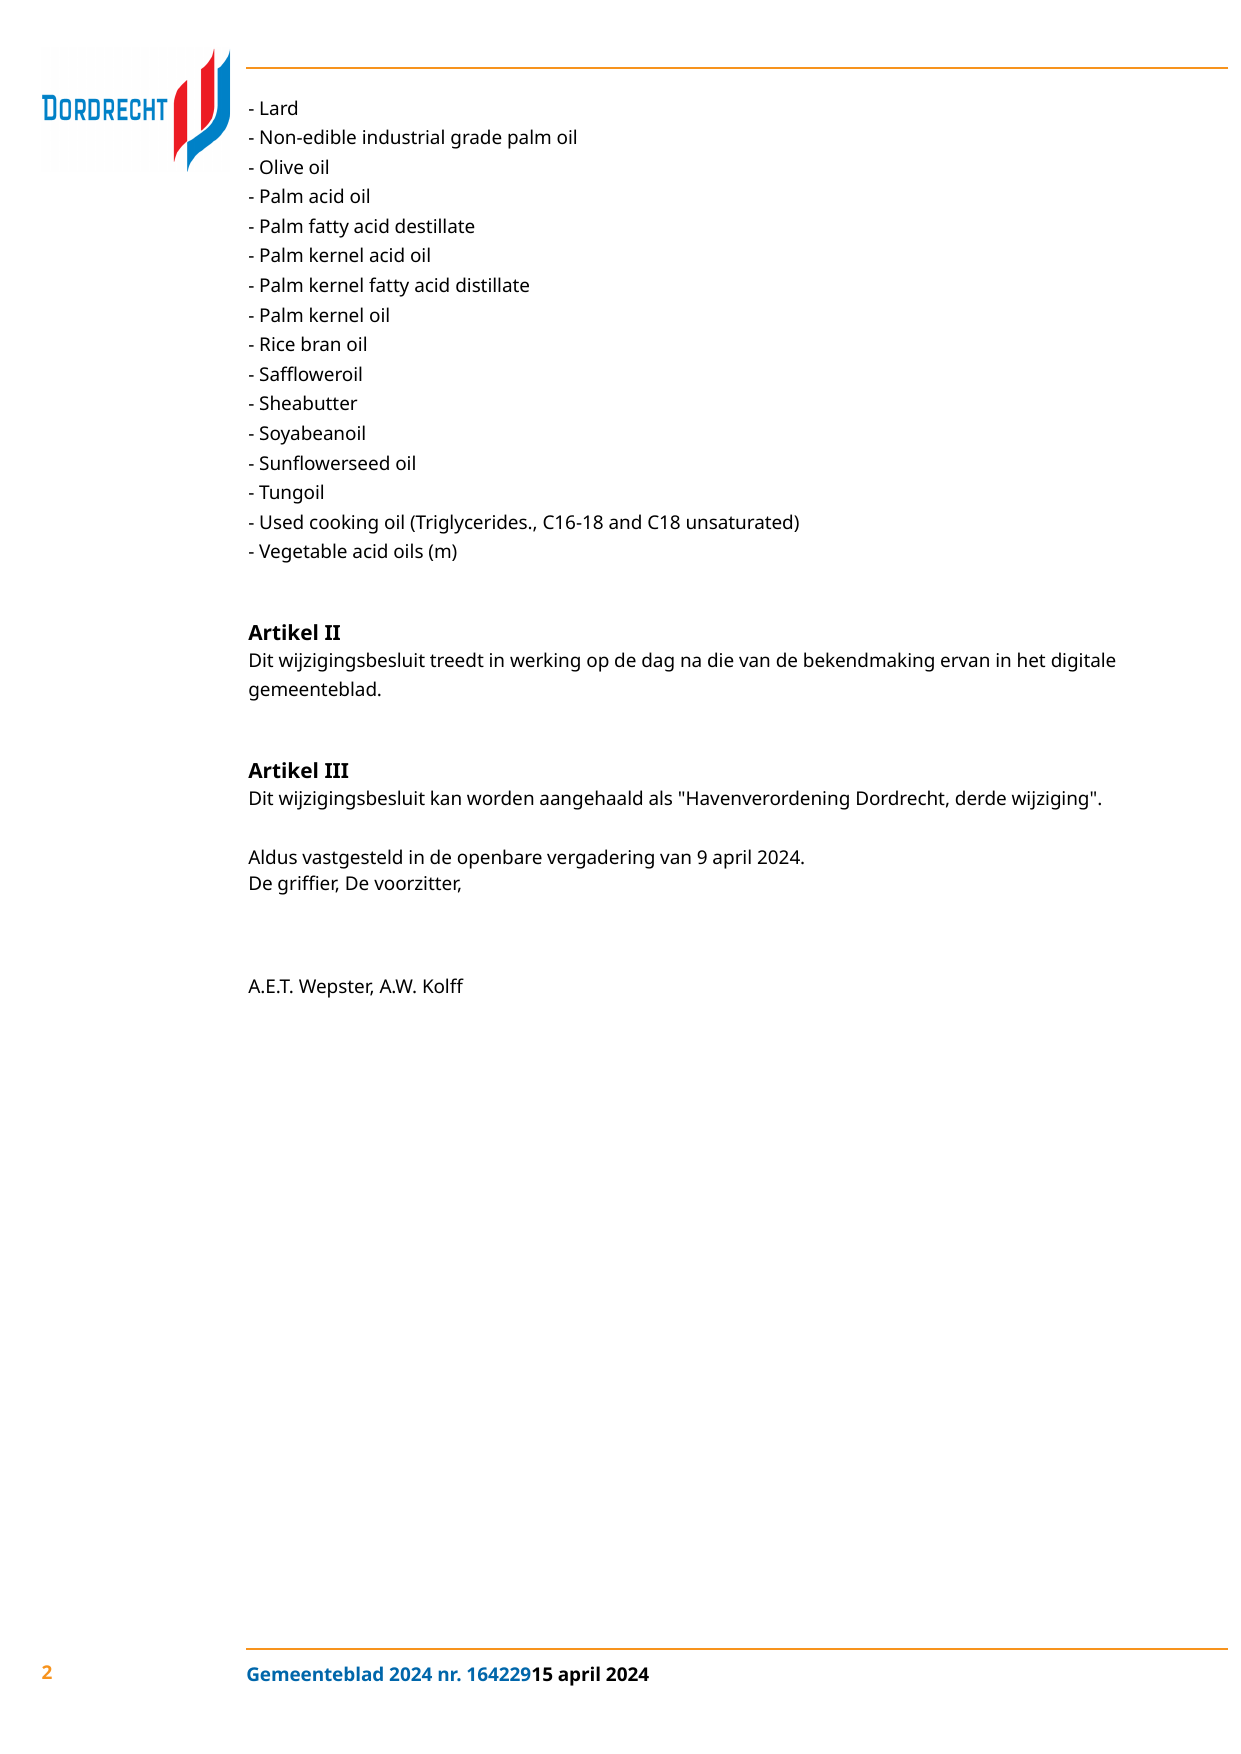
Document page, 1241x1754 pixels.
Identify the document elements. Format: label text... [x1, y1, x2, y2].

text - Rice bran oil [248, 331, 1152, 357]
text - Saffloweroil [248, 361, 1152, 387]
text - Sheabutter [248, 391, 1152, 416]
text - Palm kernel fatty acid distillate [248, 272, 1152, 298]
text Dit wijzigingsbesluit kan worden aangehaald als "Havenverordening Dordrecht, derde wijziging". [248, 785, 1152, 811]
text Dit wijzigingsbesluit treedt in werking op de dag na die van de bekendmaking ervan in het digitale gemeenteblad. [248, 647, 1152, 702]
text De griffier, De voorzitter, [248, 870, 1152, 896]
text - Palm fatty acid destillate [248, 213, 1152, 239]
text - Lard [248, 95, 1152, 121]
text Aldus vastgesteld in de openbare vergadering van 9 april 2024. [248, 844, 1152, 870]
text - Olive oil [248, 154, 1152, 180]
text - Non-edible industrial grade palm oil [248, 124, 1152, 150]
text Artikel II [248, 618, 1152, 647]
text - Palm kernel acid oil [248, 243, 1152, 268]
text Artikel III [248, 757, 1152, 785]
picture [41, 47, 231, 172]
text - Palm kernel oil [248, 302, 1152, 328]
text - Soyabeanoil [248, 420, 1152, 446]
text - Palm acid oil [248, 183, 1152, 209]
text - Tungoil [248, 479, 1152, 505]
text - Vegetable acid oils (m) [248, 538, 1152, 564]
text A.E.T. Wepster, A.W. Kolff [248, 973, 1152, 998]
text - Sunflowerseed oil [248, 450, 1152, 476]
text - Used cooking oil (Triglycerides., C16-18 and C18 unsaturated) [248, 509, 1152, 535]
